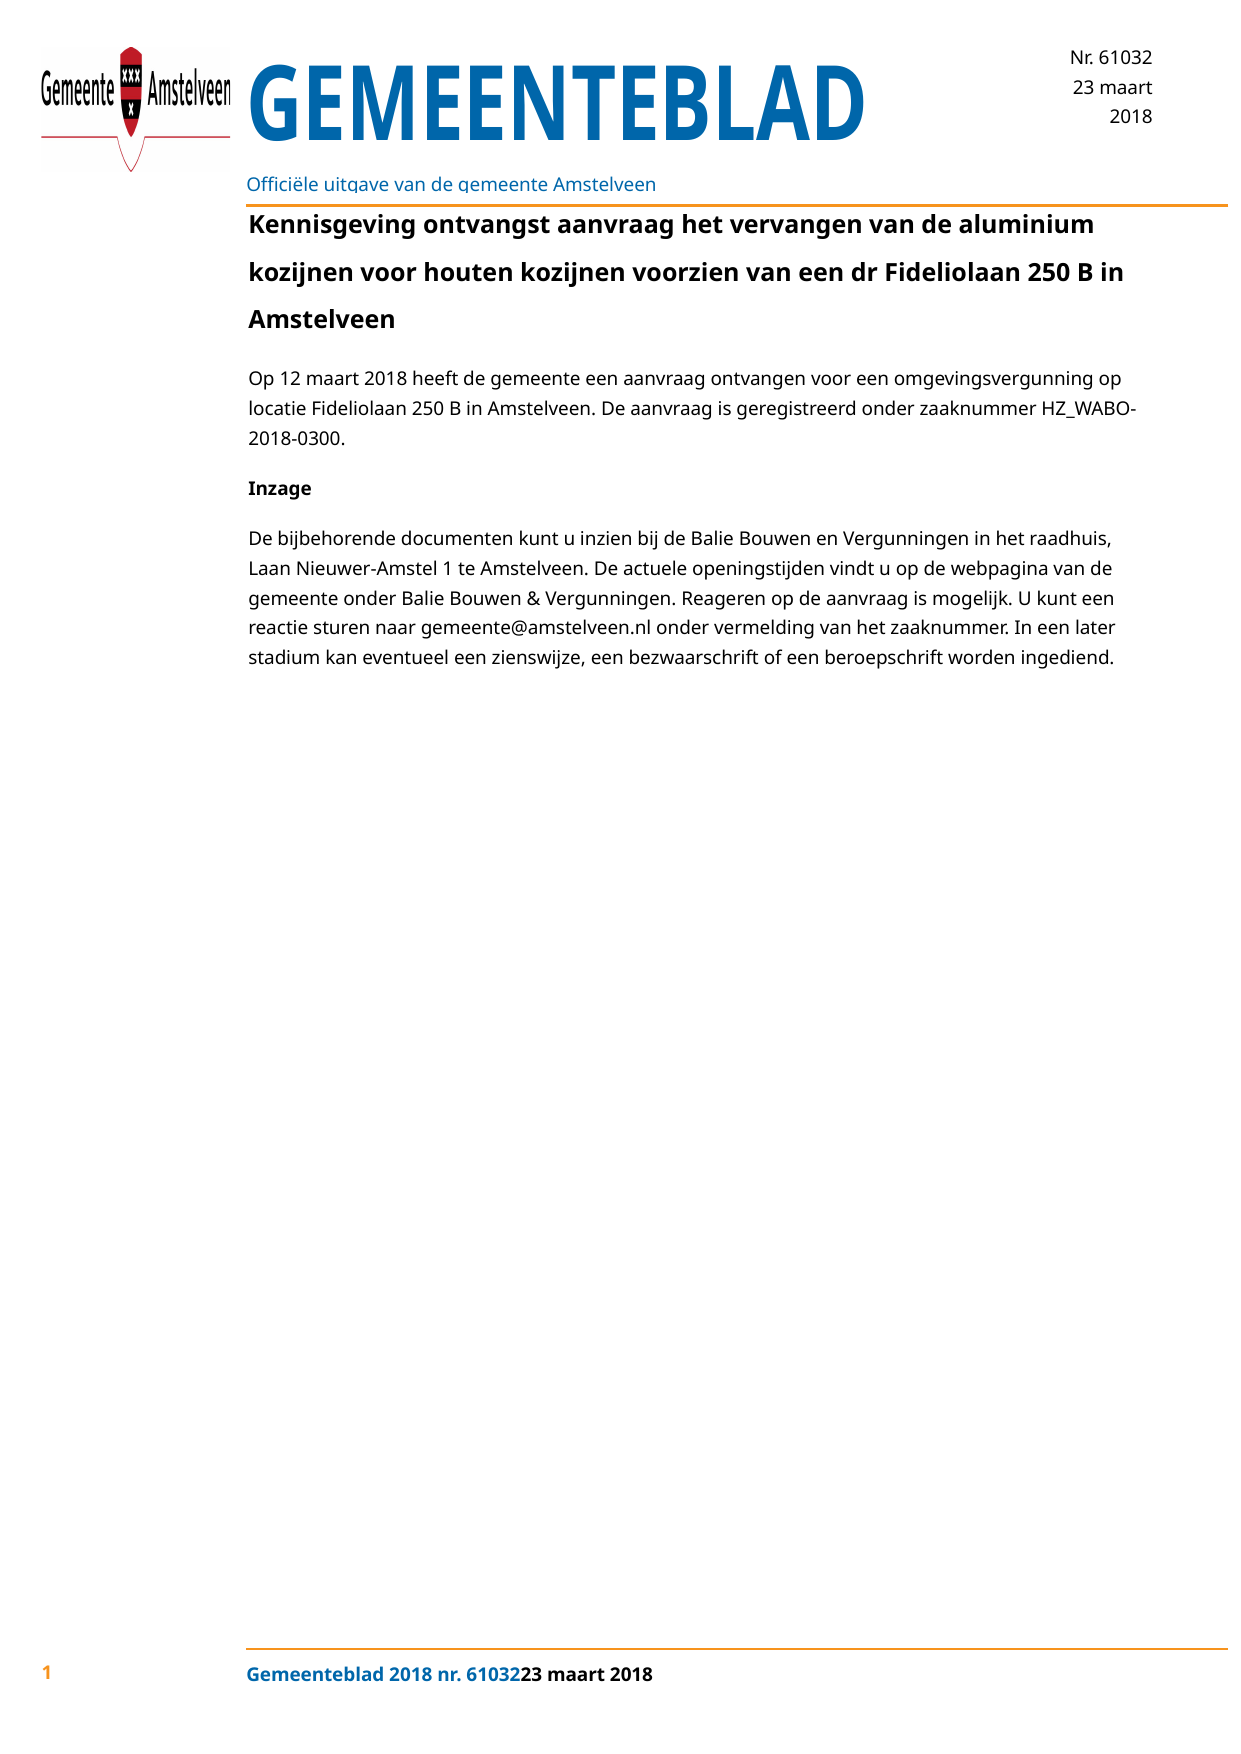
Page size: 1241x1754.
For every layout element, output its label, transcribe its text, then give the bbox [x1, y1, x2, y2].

picture [41, 47, 231, 172]
text De bijbehorende documenten kunt u inzien bij de Balie Bouwen en Vergunningen in het raadhuis, Laan Nieuwer-Amstel 1 te Amstelveen. De actuele openingstijden vindt u op de webpagina van de gemeente onder Balie Bouwen & Vergunningen. Reageren op de aanvraag is mogelijk. U kunt een reactie sturen naar gemeente@amstelveen.nl onder vermelding van het zaaknummer. In een later stadium kan eventueel een zienswijze, een bezwaarschrift of een beroepschrift worden ingediend. [248, 526, 1152, 669]
text Op 12 maart 2018 heeft de gemeente een aanvraag ontvangen voor een omgevingsvergunning op locatie Fideliolaan 250 B in Amstelveen. De aanvraag is geregistreerd onder zaaknummer HZ_WABO-2018-0300. [248, 366, 1152, 450]
text Inzage [248, 475, 1152, 501]
text Kennisgeving ontvangst aanvraag het vervangen van de aluminium kozijnen voor houten kozijnen voorzien van een dr Fideliolaan 250 B in Amstelveen [248, 207, 1152, 336]
